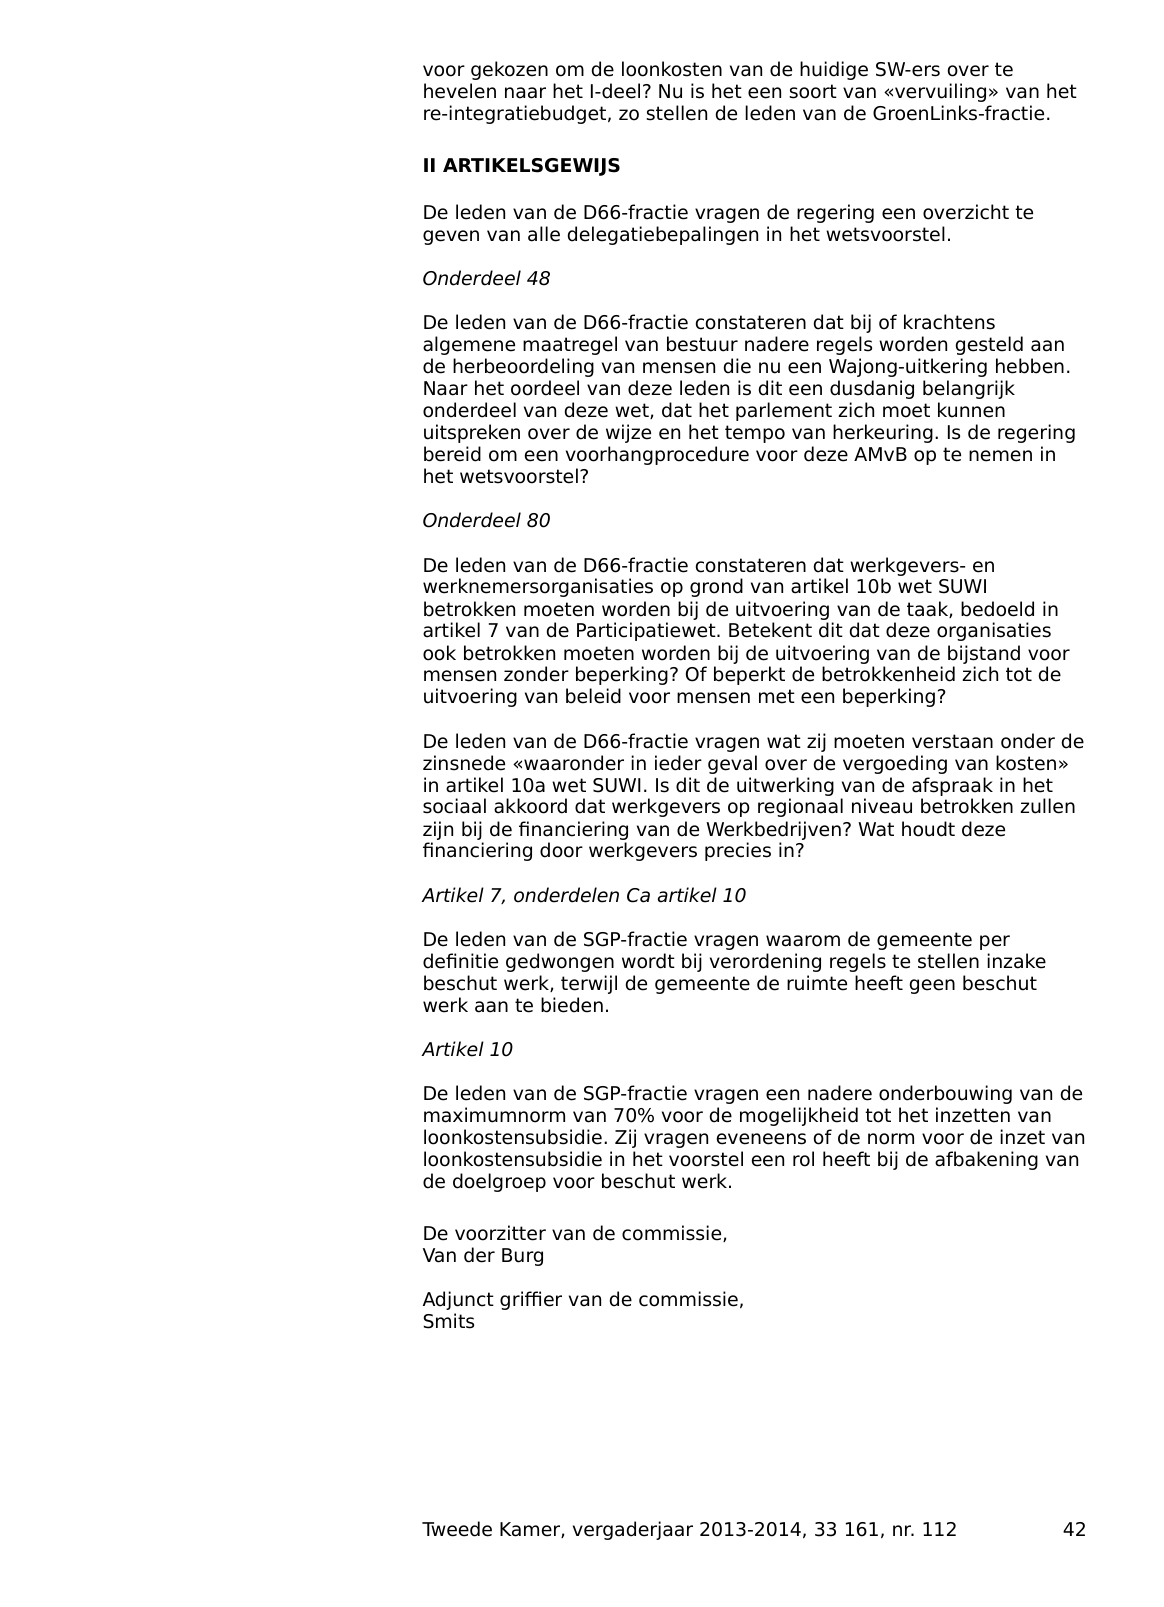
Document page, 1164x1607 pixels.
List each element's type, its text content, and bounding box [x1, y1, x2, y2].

text De leden van de SGP-fractie vragen waarom de gemeente per definitie gedwongen wordt bij verordening regels te stellen inzake beschut werk, terwijl de gemeente de ruimte heeft geen beschut werk aan te bieden. [422, 929, 1087, 1017]
text De leden van de D66-fractie constateren dat bij of krachtens algemene maatregel van bestuur nadere regels worden gesteld aan de herbeoordeling van mensen die nu een Wajong-uitkering hebben. Naar het oordeel van deze leden is dit een dusdanig belangrijk onderdeel van deze wet, dat het parlement zich moet kunnen uitspreken over de wijze en het tempo van herkeuring. Is de regering bereid om een voorhangprocedure voor deze AMvB op te nemen in het wetsvoorstel? [422, 312, 1087, 488]
subtitle Onderdeel 80 [422, 510, 1087, 532]
text De leden van de D66-fractie vragen de regering een overzicht te geven van alle delegatiebepalingen in het wetsvoorstel. [422, 202, 1087, 246]
text De leden van de D66-fractie vragen wat zij moeten verstaan onder de zinsnede «waaronder in ieder geval over de vergoeding van kosten» in artikel 10a wet SUWI. Is dit de uitwerking van de afspraak in het sociaal akkoord dat werkgevers op regionaal niveau betrokken zullen zijn bij de financiering van de Werkbedrijven? Wat houdt deze financiering door werkgevers precies in? [422, 731, 1087, 862]
subtitle II ARTIKELSGEWIJS [422, 155, 1087, 177]
subtitle Artikel 10 [422, 1039, 1087, 1061]
text voor gekozen om de loonkosten van de huidige SW-ers over te hevelen naar het I-deel? Nu is het een soort van «vervuiling» van het re-integratiebudget, zo stellen de leden van de GroenLinks-fractie. [422, 59, 1087, 125]
subtitle Onderdeel 48 [422, 268, 1087, 290]
subtitle Artikel 7, onderdelen Ca artikel 10 [422, 884, 1087, 907]
text Adjunct griffier van de commissie, Smits [422, 1289, 1087, 1333]
text De leden van de D66-fractie constateren dat werkgevers- en werknemersorganisaties op grond van artikel 10b wet SUWI betrokken moeten worden bij de uitvoering van de taak, bedoeld in artikel 7 van de Participatiewet. Betekent dit dat deze organisaties ook betrokken moeten worden bij de uitvoering van de bijstand voor mensen zonder beperking? Of beperkt de betrokkenheid zich tot de uitvoering van beleid voor mensen met een beperking? [422, 554, 1087, 708]
text De leden van de SGP-fractie vragen een nadere onderbouwing van de maximumnorm van 70% voor de mogelijkheid tot het inzetten van loonkostensubsidie. Zij vragen eveneens of de norm voor de inzet van loonkostensubsidie in het voorstel een rol heeft bij de afbakening van de doelgroep voor beschut werk. [422, 1083, 1087, 1193]
text De voorzitter van de commissie, Van der Burg [422, 1223, 1087, 1267]
